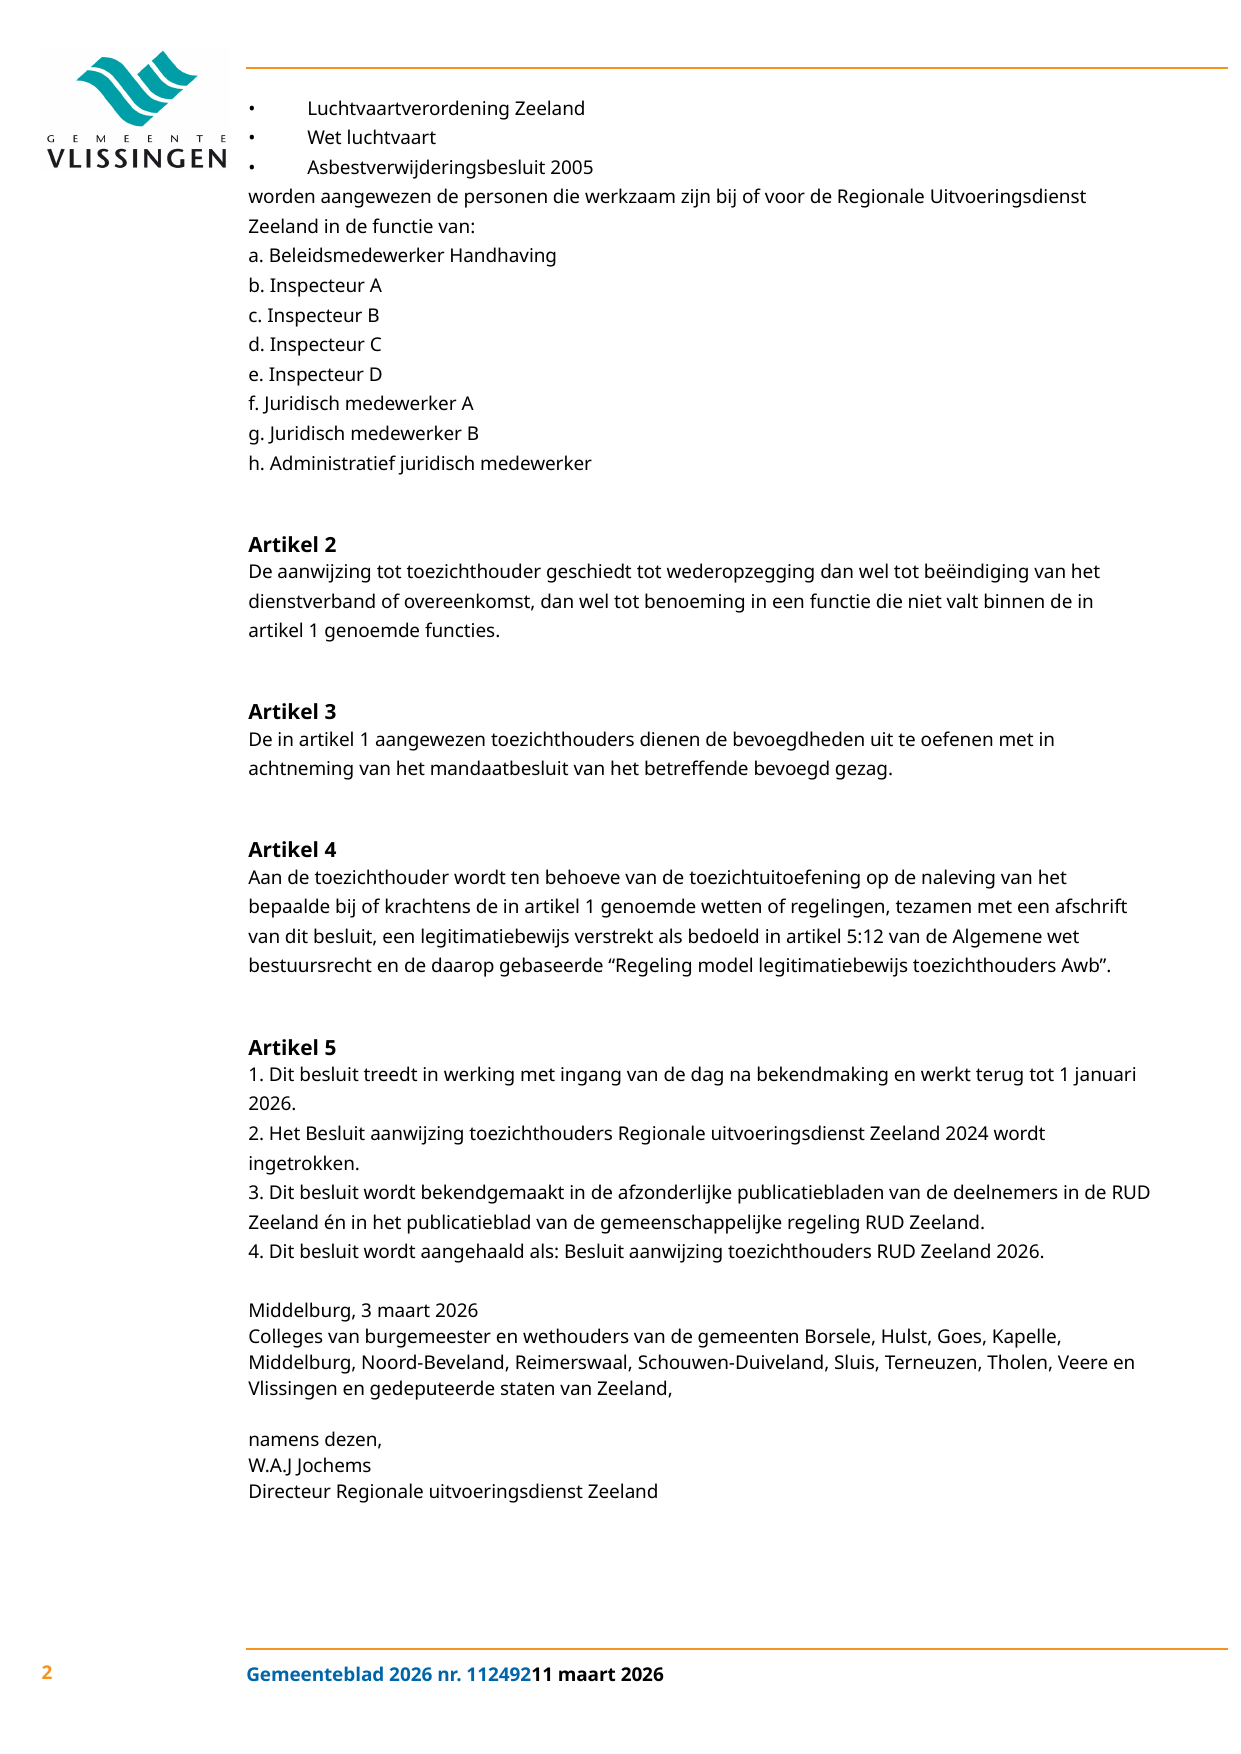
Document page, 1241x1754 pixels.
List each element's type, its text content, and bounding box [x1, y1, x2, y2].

picture [41, 47, 231, 172]
text d. Inspecteur C [248, 331, 1152, 357]
text a. Beleidsmedewerker Handhaving [248, 243, 1152, 268]
text namens dezen, [248, 1426, 1152, 1452]
text Aan de toezichthouder wordt ten behoeve van de toezichtuitoefening op de naleving van het bepaalde bij of krachtens de in artikel 1 genoemde wetten of regelingen, tezamen met een afschrift van dit besluit, een legitimatiebewijs verstrekt als bedoeld in artikel 5:12 van de Algemene wet bestuursrecht en de daarop gebaseerde “Regeling model legitimatiebewijs toezichthouders Awb”. [248, 864, 1152, 978]
text 1. Dit besluit treedt in werking met ingang van de dag na bekendmaking en werkt terug tot 1 januari 2026. [248, 1061, 1152, 1116]
text e. Inspecteur D [248, 361, 1152, 387]
text De aanwijzing tot toezichthouder geschiedt tot wederopzegging dan wel tot beëindiging van het dienstverband of overeenkomst, dan wel tot benoeming in een functie die niet valt binnen de in artikel 1 genoemde functies. [248, 558, 1152, 643]
text Artikel 2 [248, 530, 1152, 558]
text c. Inspecteur B [248, 302, 1152, 328]
text Middelburg, 3 maart 2026 [248, 1298, 1152, 1323]
text 4. Dit besluit wordt aangehaald als: Besluit aanwijzing toezichthouders RUD Zeeland 2026. [248, 1238, 1152, 1264]
list Wet luchtvaart [248, 124, 1152, 150]
text De in artikel 1 aangewezen toezichthouders dienen de bevoegdheden uit te oefenen met in achtneming van het mandaatbesluit van het betreffende bevoegd gezag. [248, 726, 1152, 781]
text f. Juridisch medewerker A [248, 391, 1152, 416]
list Luchtvaartverordening Zeeland [248, 95, 1152, 121]
text 2. Het Besluit aanwijzing toezichthouders Regionale uitvoeringsdienst Zeeland 2024 wordt ingetrokken. [248, 1120, 1152, 1176]
text Artikel 4 [248, 835, 1152, 864]
text W.A.J Jochems [248, 1452, 1152, 1478]
text g. Juridisch medewerker B [248, 420, 1152, 446]
text Colleges van burgemeester en wethouders van de gemeenten Borsele, Hulst, Goes, Kapelle, Middelburg, Noord-Beveland, Reimerswaal, Schouwen-Duiveland, Sluis, Terneuzen, Tholen, Veere en Vlissingen en gedeputeerde staten van Zeeland, [248, 1323, 1152, 1401]
text 3. Dit besluit wordt bekendgemaakt in de afzonderlijke publicatiebladen van de deelnemers in de RUD Zeeland én in het publicatieblad van de gemeenschappelijke regeling RUD Zeeland. [248, 1179, 1152, 1235]
text Artikel 3 [248, 697, 1152, 726]
text h. Administratief juridisch medewerker [248, 450, 1152, 476]
list Asbestverwijderingsbesluit 2005 [248, 154, 1152, 180]
text worden aangewezen de personen die werkzaam zijn bij of voor de Regionale Uitvoeringsdienst Zeeland in de functie van: [248, 183, 1152, 239]
text Directeur Regionale uitvoeringsdienst Zeeland [248, 1478, 1152, 1503]
text Artikel 5 [248, 1033, 1152, 1061]
text b. Inspecteur A [248, 272, 1152, 298]
